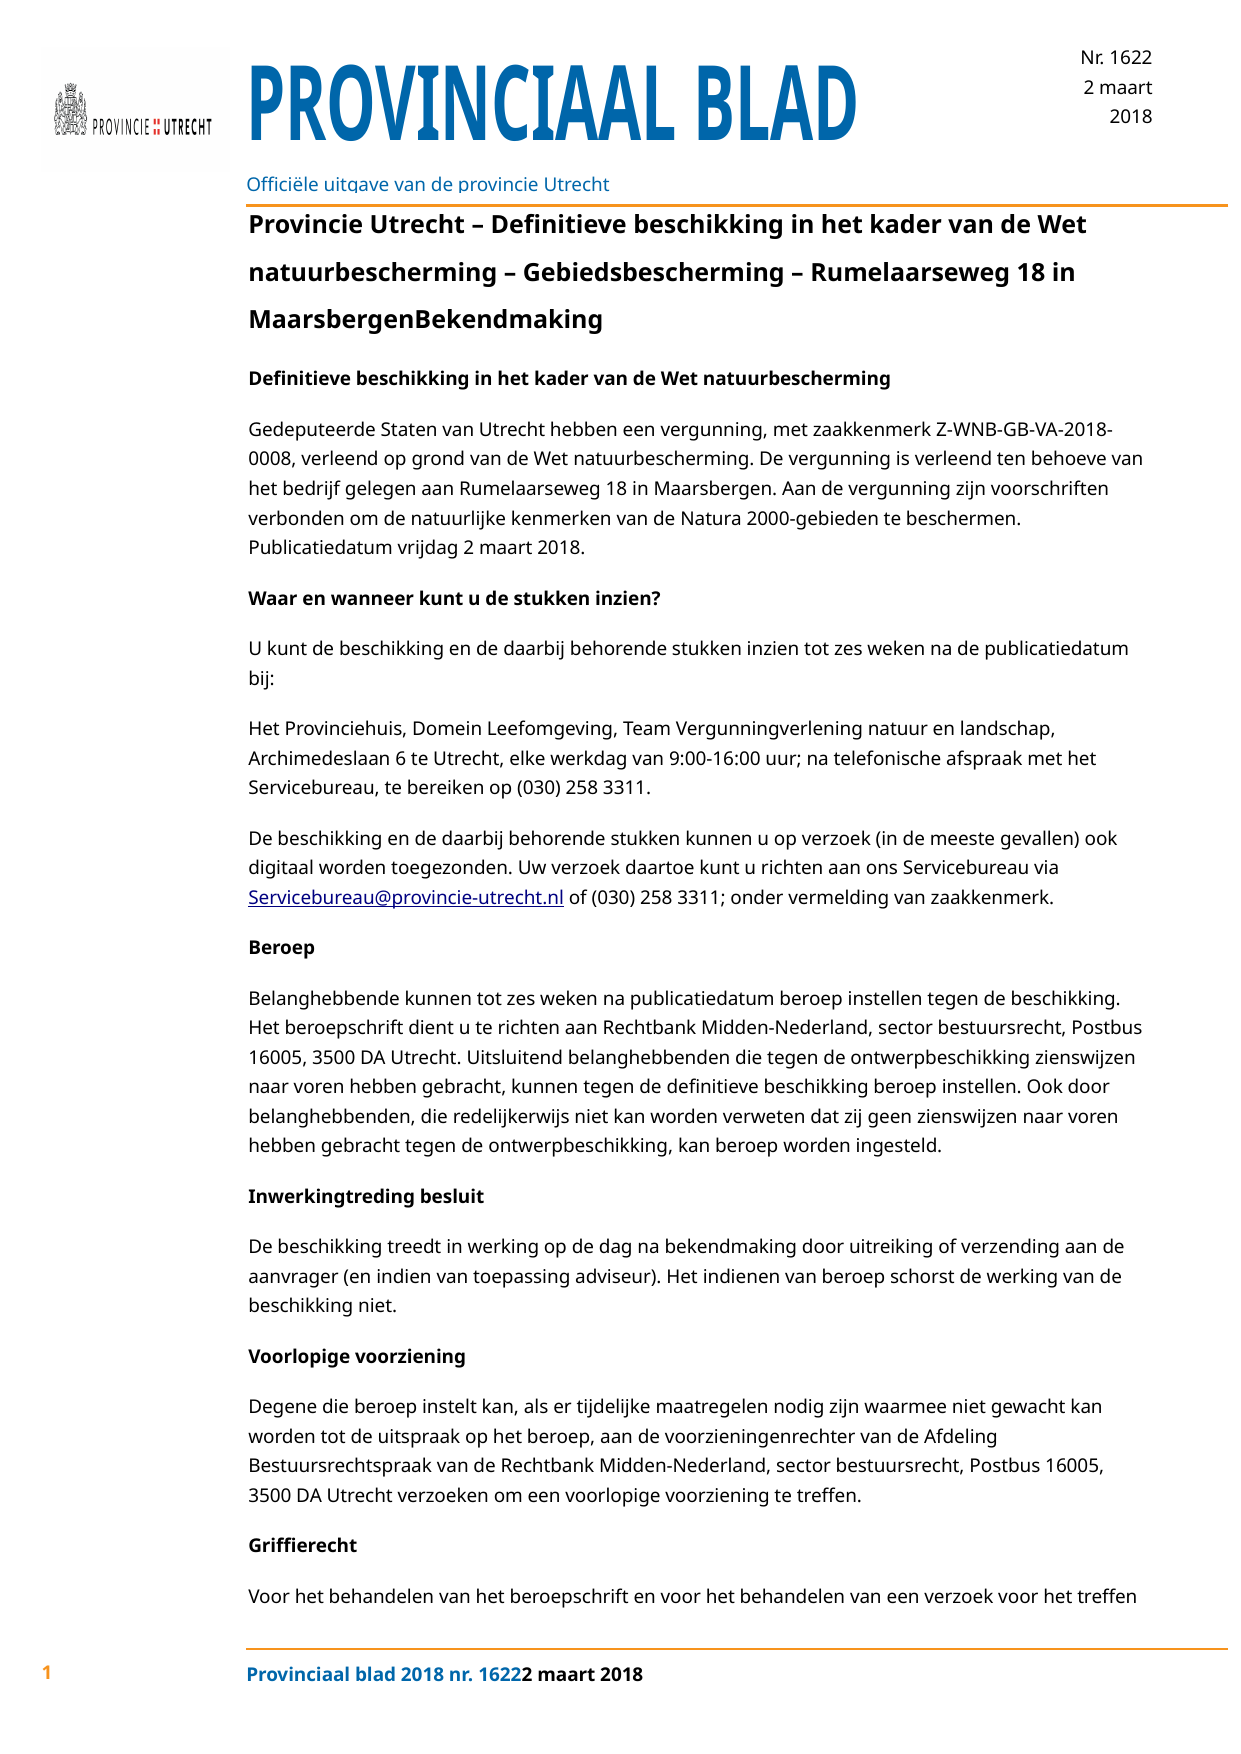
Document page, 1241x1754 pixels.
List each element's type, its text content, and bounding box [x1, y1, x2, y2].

text Belanghebbende kunnen tot zes weken na publicatiedatum beroep instellen tegen de beschikking. Het beroepschrift dient u te richten aan Rechtbank Midden-Nederland, sector bestuursrecht, Postbus 16005, 3500 DA Utrecht. Uitsluitend belanghebbenden die tegen de ontwerpbeschikking zienswijzen naar voren hebben gebracht, kunnen tegen de definitieve beschikking beroep instellen. Ook door belanghebbenden, die redelijkerwijs niet kan worden verweten dat zij geen zienswijzen naar voren hebben gebracht tegen de ontwerpbeschikking, kan beroep worden ingesteld. [248, 985, 1152, 1158]
text Gedeputeerde Staten van Utrecht hebben een vergunning, met zaakkenmerk Z-WNB-GB-VA-2018-0008, verleend op grond van de Wet natuurbescherming. De vergunning is verleend ten behoeve van het bedrijf gelegen aan Rumelaarseweg 18 in Maarsbergen. Aan de vergunning zijn voorschriften verbonden om de natuurlijke kenmerken van de Natura 2000-gebieden te beschermen. Publicatiedatum vrijdag 2 maart 2018. [248, 416, 1152, 560]
text U kunt de beschikking en de daarbij behorende stukken inzien tot zes weken na de publicatiedatum bij: [248, 635, 1152, 690]
text Voor het behandelen van het beroepschrift en voor het behandelen van een verzoek voor het treffen [248, 1583, 1152, 1609]
text Beroep [248, 934, 1152, 960]
text Voorlopige voorziening [248, 1343, 1152, 1369]
text Degene die beroep instelt kan, als er tijdelijke maatregelen nodig zijn waarmee niet gewacht kan worden tot de uitspraak op het beroep, aan de voorzieningenrechter van de Afdeling Bestuursrechtspraak van de Rechtbank Midden-Nederland, sector bestuursrecht, Postbus 16005, 3500 DA Utrecht verzoeken om een voorlopige voorziening te treffen. [248, 1393, 1152, 1508]
text Griffierecht [248, 1533, 1152, 1558]
text Inwerkingtreding besluit [248, 1183, 1152, 1209]
text De beschikking en de daarbij behorende stukken kunnen u op verzoek (in de meeste gevallen) ook digitaal worden toegezonden. Uw verzoek daartoe kunt u richten aan ons Servicebureau via Servicebureau@provincie-utrecht.nl of (030) 258 3311; onder vermelding van zaakkenmerk. [248, 825, 1152, 909]
text De beschikking treedt in werking op de dag na bekendmaking door uitreiking of verzending aan de aanvrager (en indien van toepassing adviseur). Het indienen van beroep schorst de werking van de beschikking niet. [248, 1233, 1152, 1318]
text Provincie Utrecht – Definitieve beschikking in het kader van de Wet natuurbescherming – Gebiedsbescherming – Rumelaarseweg 18 in MaarsbergenBekendmaking [248, 207, 1152, 336]
text Definitieve beschikking in het kader van de Wet natuurbescherming [248, 366, 1152, 391]
text Waar en wanneer kunt u de stukken inzien? [248, 585, 1152, 610]
text Het Provinciehuis, Domein Leefomgeving, Team Vergunningverlening natuur en landschap, Archimedeslaan 6 te Utrecht, elke werkdag van 9:00-16:00 uur; na telefonische afspraak met het Servicebureau, te bereiken op (030) 258 3311. [248, 715, 1152, 800]
picture [41, 47, 231, 172]
